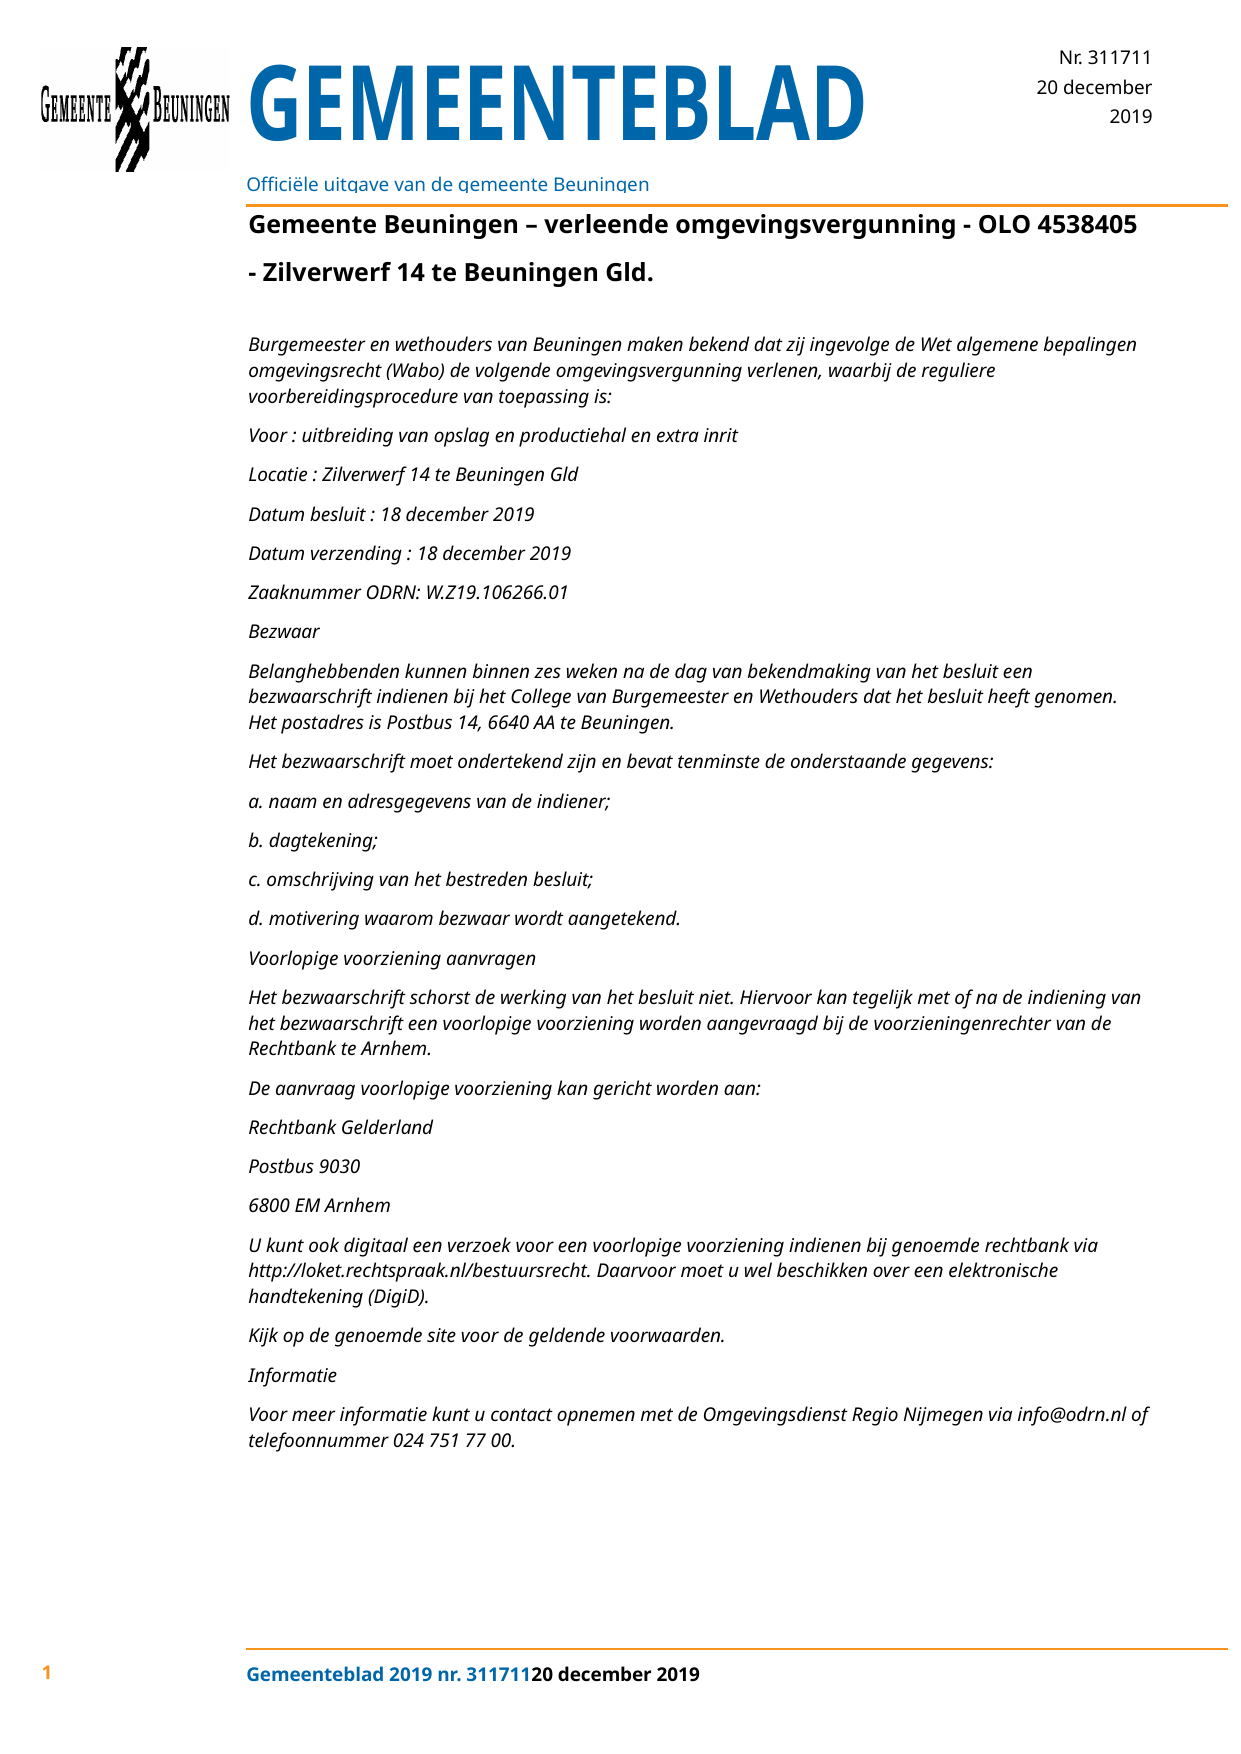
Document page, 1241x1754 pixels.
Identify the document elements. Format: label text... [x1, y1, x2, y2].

text Kijk op de genoemde site voor de geldende voorwaarden. [248, 1323, 1152, 1348]
text U kunt ook digitaal een verzoek voor een voorlopige voorziening indienen bij genoemde rechtbank via http://loket.rechtspraak.nl/bestuursrecht. Daarvoor moet u wel beschikken over een elektronische handtekening (DigiD). [248, 1232, 1152, 1309]
text Datum verzending : 18 december 2019 [248, 540, 1152, 566]
text Postbus 9030 [248, 1153, 1152, 1179]
text d. motivering waarom bezwaar wordt aangetekend. [248, 906, 1152, 931]
text Voorlopige voorziening aanvragen [248, 945, 1152, 971]
text Belanghebbenden kunnen binnen zes weken na de dag van bekendmaking van het besluit een bezwaarschrift indienen bij het College van Burgemeester en Wethouders dat het besluit heeft genomen. Het postadres is Postbus 14, 6640 AA te Beuningen. [248, 658, 1152, 735]
text Het bezwaarschrift schorst de werking van het besluit niet. Hiervoor kan tegelijk met of na de indiening van het bezwaarschrift een voorlopige voorziening worden aangevraagd bij de voorzieningenrechter van de Rechtbank te Arnhem. [248, 984, 1152, 1061]
text Burgemeester en wethouders van Beuningen maken bekend dat zij ingevolge de Wet algemene bepalingen omgevingsrecht (Wabo) de volgende omgevingsvergunning verlenen, waarbij de reguliere voorbereidingsprocedure van toepassing is: [248, 331, 1152, 409]
text De aanvraag voorlopige voorziening kan gericht worden aan: [248, 1075, 1152, 1101]
text a. naam en adresgegevens van de indiener; [248, 788, 1152, 813]
text Het bezwaarschrift moet ondertekend zijn en bevat tenminste de onderstaande gegevens: [248, 748, 1152, 774]
text c. omschrijving van het bestreden besluit; [248, 866, 1152, 892]
text Gemeente Beuningen – verleende omgevingsvergunning - OLO 4538405 - Zilverwerf 14 te Beuningen Gld. [248, 207, 1152, 288]
text b. dagtekening; [248, 827, 1152, 853]
text Datum besluit : 18 december 2019 [248, 501, 1152, 526]
picture [41, 47, 231, 172]
text 6800 EM Arnhem [248, 1193, 1152, 1218]
text Voor meer informatie kunt u contact opnemen met de Omgevingsdienst Regio Nijmegen via info@odrn.nl of telefoonnummer 024 751 77 00. [248, 1401, 1152, 1453]
text Locatie : Zilverwerf 14 te Beuningen Gld [248, 461, 1152, 487]
text Rechtbank Gelderland [248, 1114, 1152, 1140]
text Bezwaar [248, 618, 1152, 644]
text Informatie [248, 1362, 1152, 1388]
text Voor : uitbreiding van opslag en productiehal en extra inrit [248, 422, 1152, 448]
text Zaaknummer ODRN: W.Z19.106266.01 [248, 579, 1152, 605]
